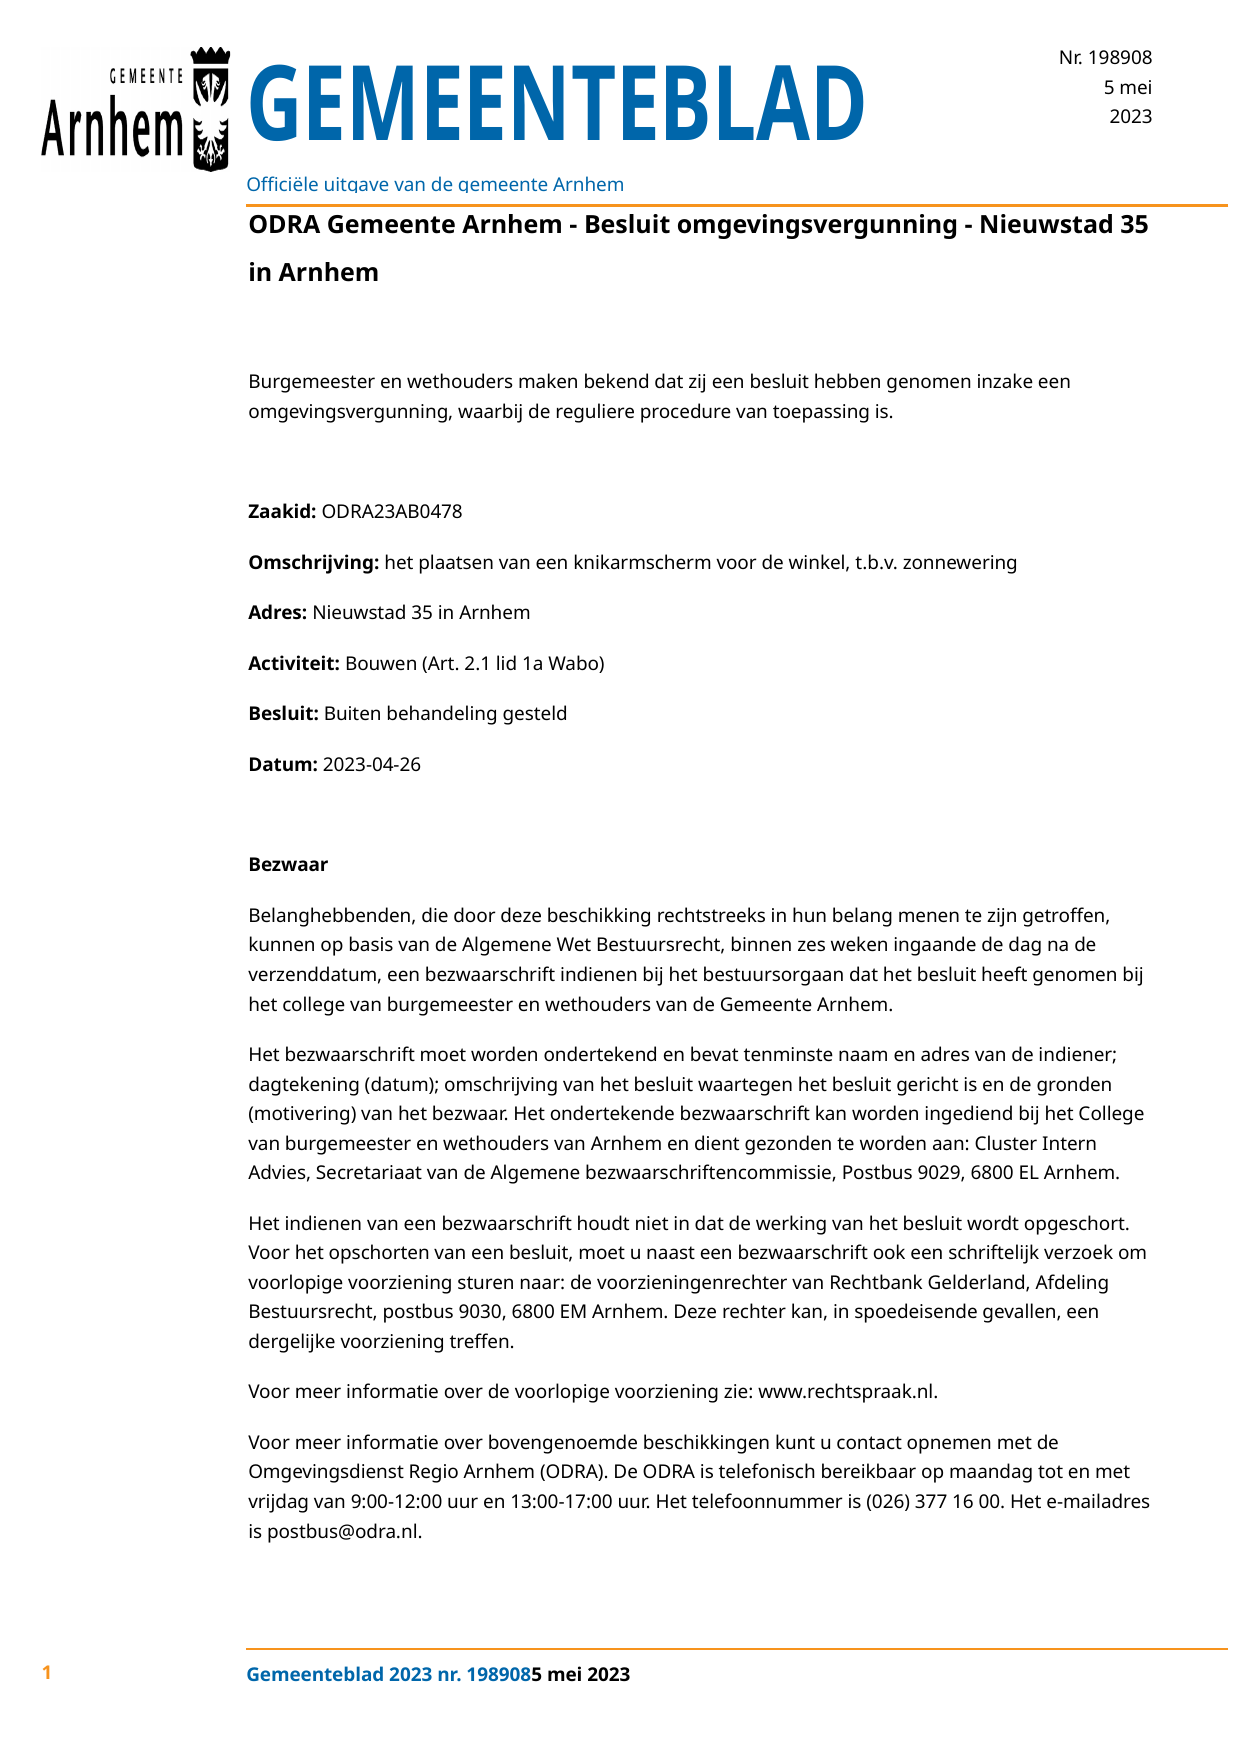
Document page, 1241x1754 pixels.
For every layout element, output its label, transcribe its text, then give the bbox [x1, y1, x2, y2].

text ODRA Gemeente Arnhem - Besluit omgevingsvergunning - Nieuwstad 35 in Arnhem [248, 207, 1152, 288]
text Activiteit: Bouwen (Art. 2.1 lid 1a Wabo) [248, 650, 1152, 676]
text Bezwaar [248, 852, 1152, 877]
text Burgemeester en wethouders maken bekend dat zij een besluit hebben genomen inzake een omgevingsvergunning, waarbij de reguliere procedure van toepassing is. [248, 368, 1152, 424]
text Omschrijving: het plaatsen van een knikarmscherm voor de winkel, t.b.v. zonnewering [248, 549, 1152, 575]
text Datum: 2023-04-26 [248, 751, 1152, 777]
text Belanghebbenden, die door deze beschikking rechtstreeks in hun belang menen te zijn getroffen, kunnen op basis van de Algemene Wet Bestuursrecht, binnen zes weken ingaande de dag na de verzenddatum, een bezwaarschrift indienen bij het bestuursorgaan dat het besluit heeft genomen bij het college van burgemeester en wethouders van de Gemeente Arnhem. [248, 902, 1152, 1017]
text Adres: Nieuwstad 35 in Arnhem [248, 599, 1152, 625]
text Voor meer informatie over de voorlopige voorziening zie: www.rechtspraak.nl. [248, 1379, 1152, 1404]
text Het indienen van een bezwaarschrift houdt niet in dat de werking van het besluit wordt opgeschort. Voor het opschorten van een besluit, moet u naast een bezwaarschrift ook een schriftelijk verzoek om voorlopige voorziening sturen naar: de voorzieningenrechter van Rechtbank Gelderland, Afdeling Bestuursrecht, postbus 9030, 6800 EM Arnhem. Deze rechter kan, in spoedeisende gevallen, een dergelijke voorziening treffen. [248, 1210, 1152, 1354]
text Voor meer informatie over bovengenoemde beschikkingen kunt u contact opnemen met de Omgevingsdienst Regio Arnhem (ODRA). De ODRA is telefonisch bereikbaar op maandag tot en met vrijdag van 9:00-12:00 uur en 13:00-17:00 uur. Het telefoonnummer is (026) 377 16 00. Het e-mailadres is postbus@odra.nl. [248, 1429, 1152, 1544]
text Zaakid: ODRA23AB0478 [248, 499, 1152, 524]
text Besluit: Buiten behandeling gesteld [248, 700, 1152, 726]
picture [41, 47, 231, 172]
text Het bezwaarschrift moet worden ondertekend en bevat tenminste naam en adres van de indiener; dagtekening (datum); omschrijving van het besluit waartegen het besluit gericht is en de gronden (motivering) van het bezwaar. Het ondertekende bezwaarschrift kan worden ingediend bij het College van burgemeester en wethouders van Arnhem en dient gezonden te worden aan: Cluster Intern Advies, Secretariaat van de Algemene bezwaarschriftencommissie, Postbus 9029, 6800 EL Arnhem. [248, 1041, 1152, 1185]
